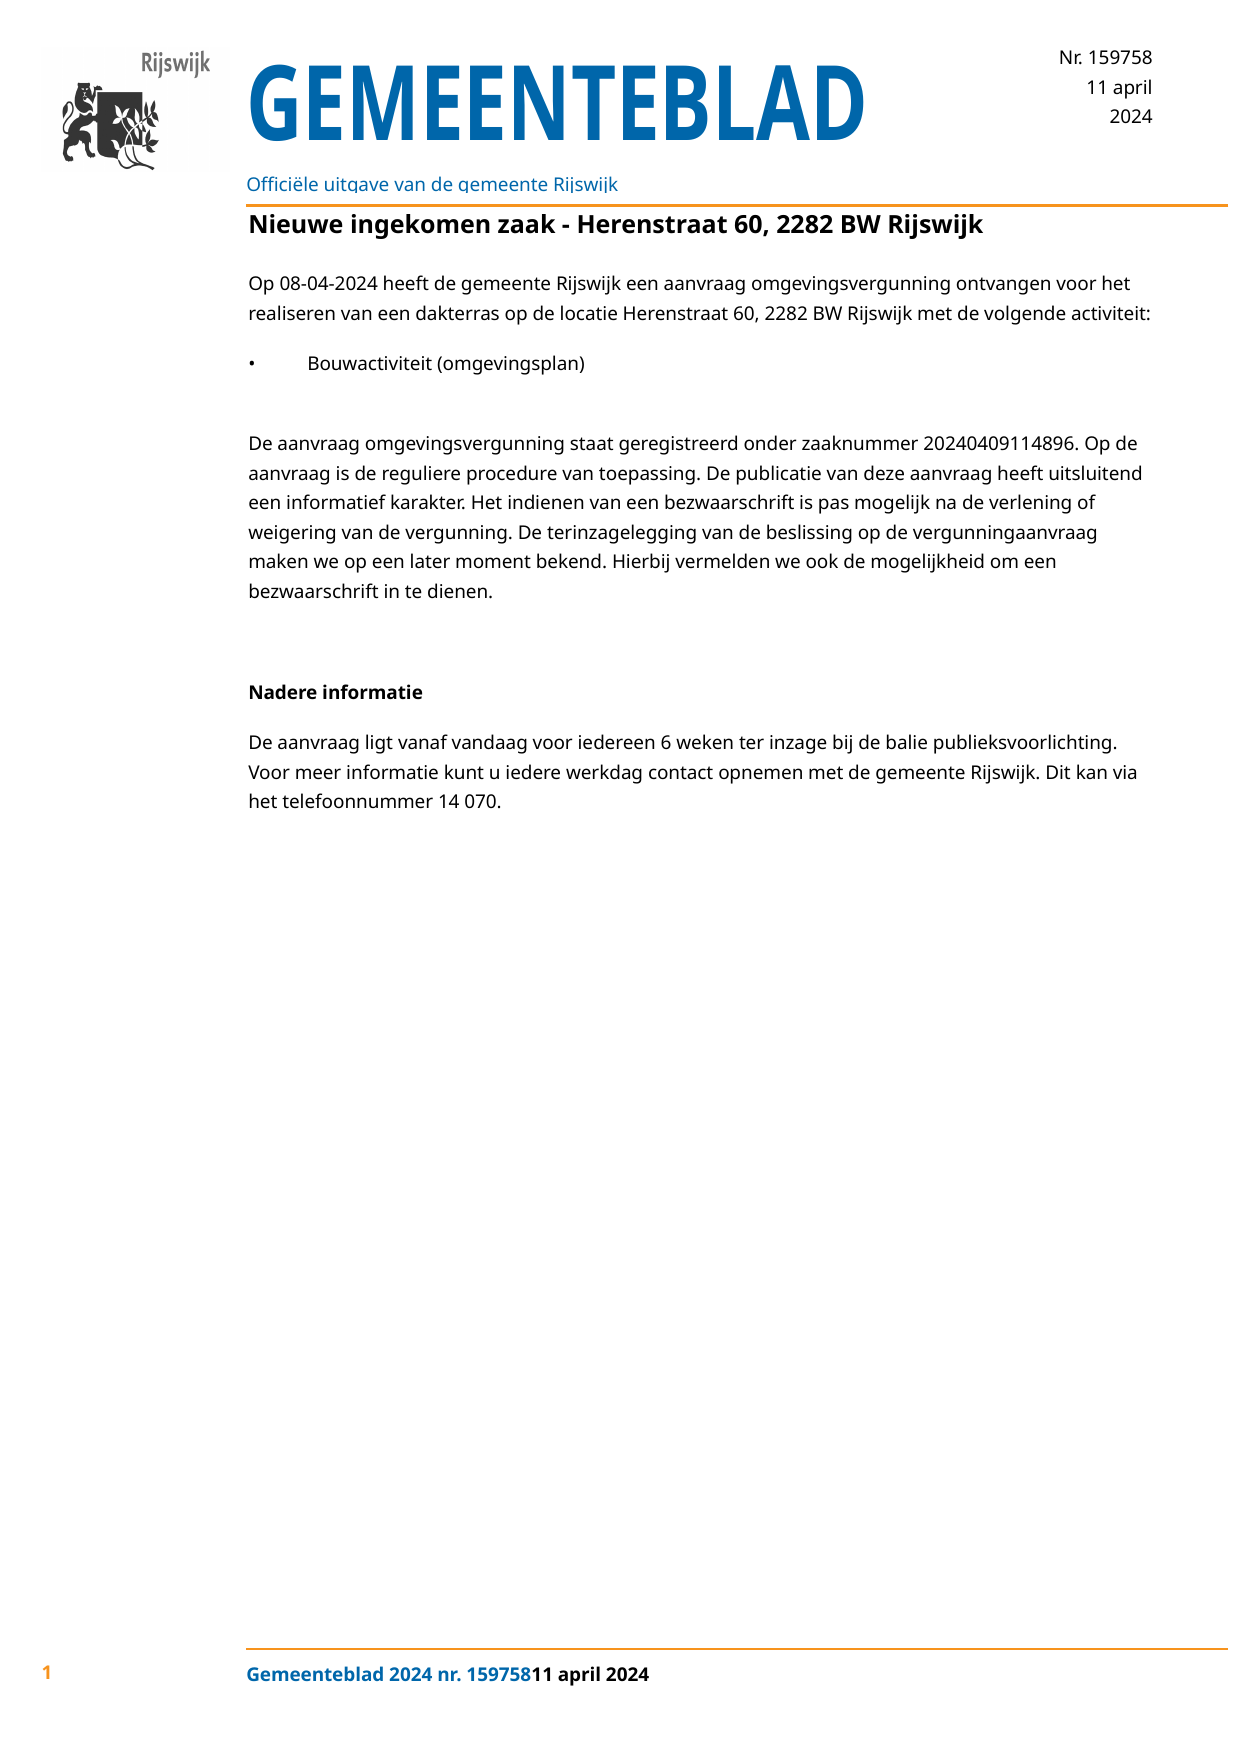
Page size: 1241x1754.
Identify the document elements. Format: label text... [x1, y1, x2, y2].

list Bouwactiviteit (omgevingsplan) [248, 350, 1152, 376]
text Op 08-04-2024 heeft de gemeente Rijswijk een aanvraag omgevingsvergunning ontvangen voor het realiseren van een dakterras op de locatie Herenstraat 60, 2282 BW Rijswijk met de volgende activiteit: [248, 270, 1152, 326]
picture [41, 47, 231, 172]
text De aanvraag ligt vanaf vandaag voor iedereen 6 weken ter inzage bij de balie publieksvoorlichting. Voor meer informatie kunt u iedere werkdag contact opnemen met de gemeente Rijswijk. Dit kan via het telefoonnummer 14 070. [248, 729, 1152, 814]
text Nadere informatie [248, 679, 1152, 705]
text De aanvraag omgevingsvergunning staat geregistreerd onder zaaknummer 20240409114896. Op de aanvraag is de reguliere procedure van toepassing. De publicatie van deze aanvraag heeft uitsluitend een informatief karakter. Het indienen van een bezwaarschrift is pas mogelijk na de verlening of weigering van de vergunning. De terinzagelegging van de beslissing op de vergunningaanvraag maken we op een later moment bekend. Hierbij vermelden we ook de mogelijkheid om een bezwaarschrift in te dienen. [248, 430, 1152, 604]
text Nieuwe ingekomen zaak - Herenstraat 60, 2282 BW Rijswijk [248, 207, 1152, 241]
